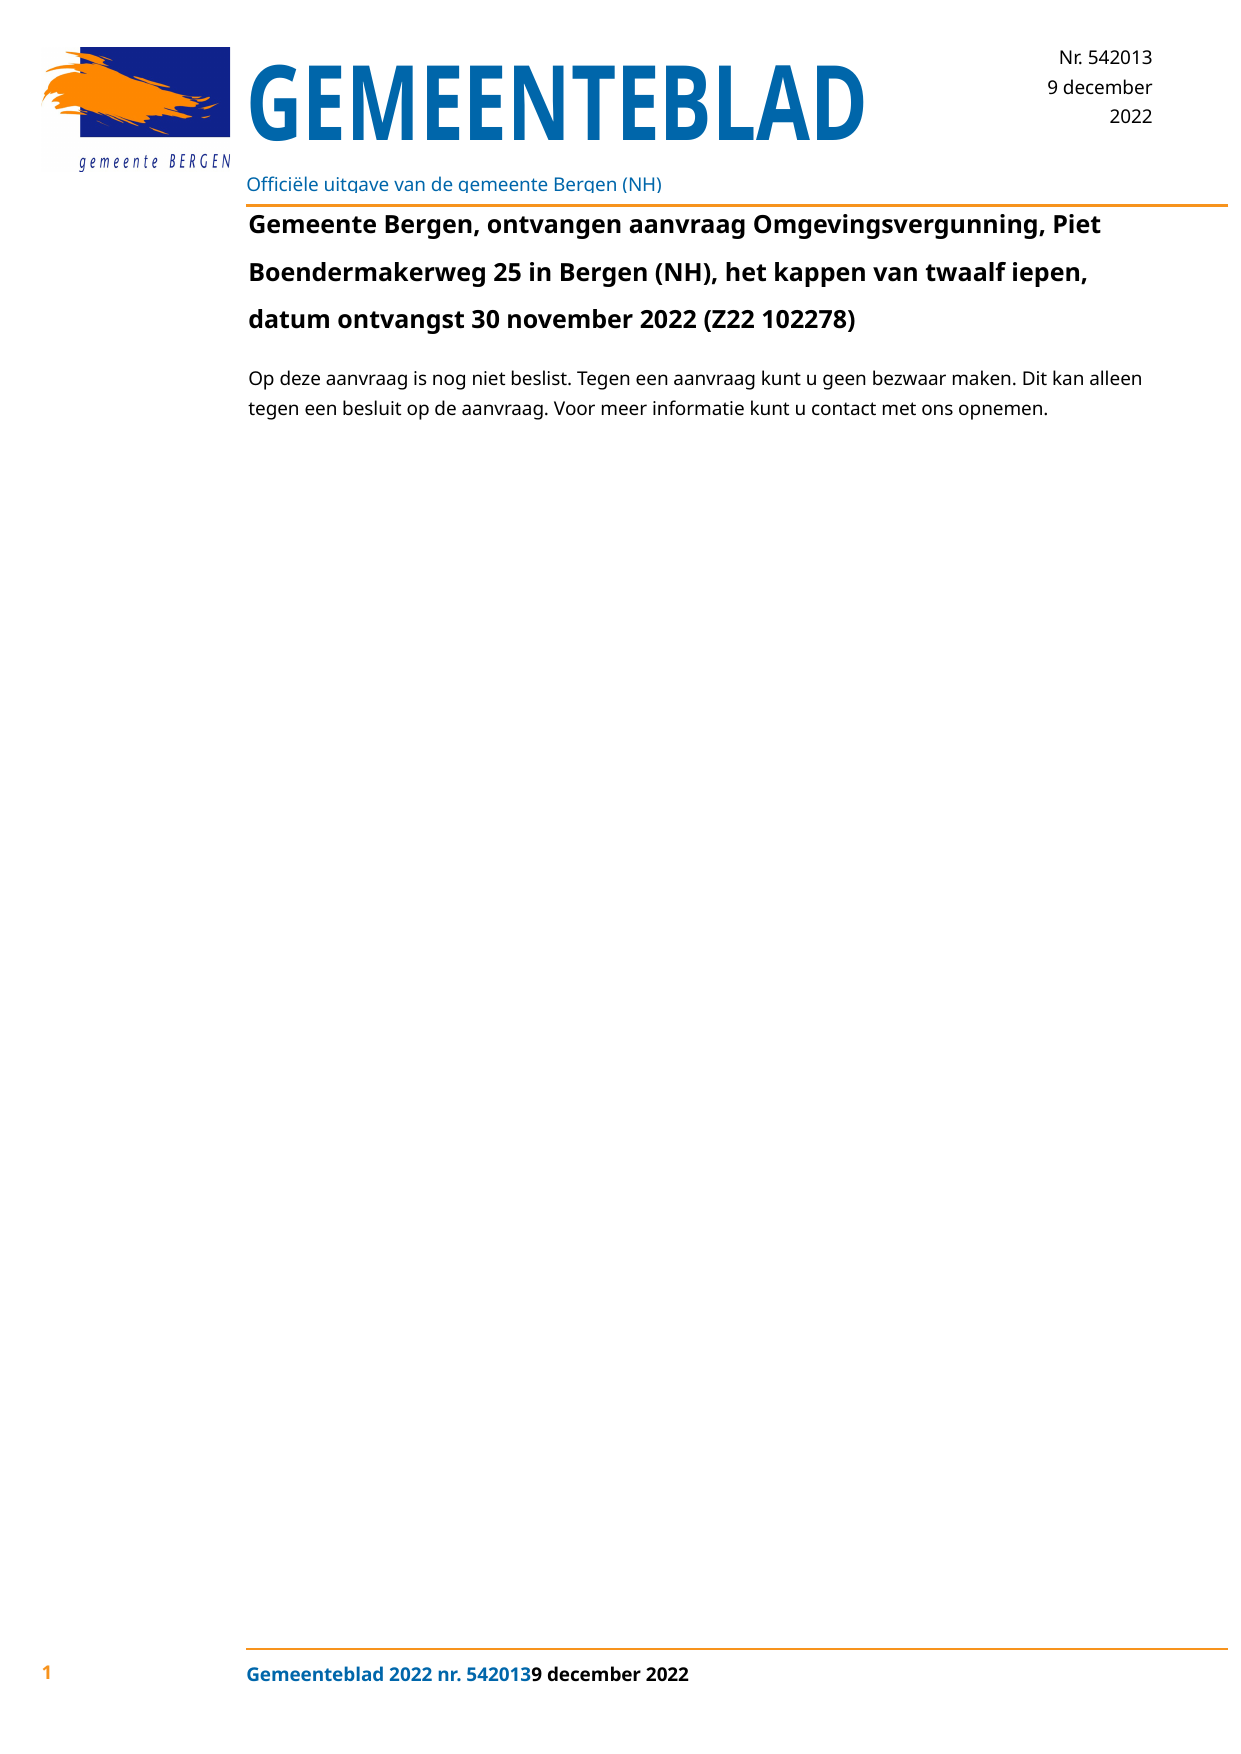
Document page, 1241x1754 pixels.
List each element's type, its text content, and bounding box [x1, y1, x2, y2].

picture [41, 47, 231, 172]
text Op deze aanvraag is nog niet beslist. Tegen een aanvraag kunt u geen bezwaar maken. Dit kan alleen tegen een besluit op de aanvraag. Voor meer informatie kunt u contact met ons opnemen. [248, 366, 1152, 421]
text Gemeente Bergen, ontvangen aanvraag Omgevingsvergunning, Piet Boendermakerweg 25 in Bergen (NH), het kappen van twaalf iepen, datum ontvangst 30 november 2022 (Z22 102278) [248, 207, 1152, 336]
